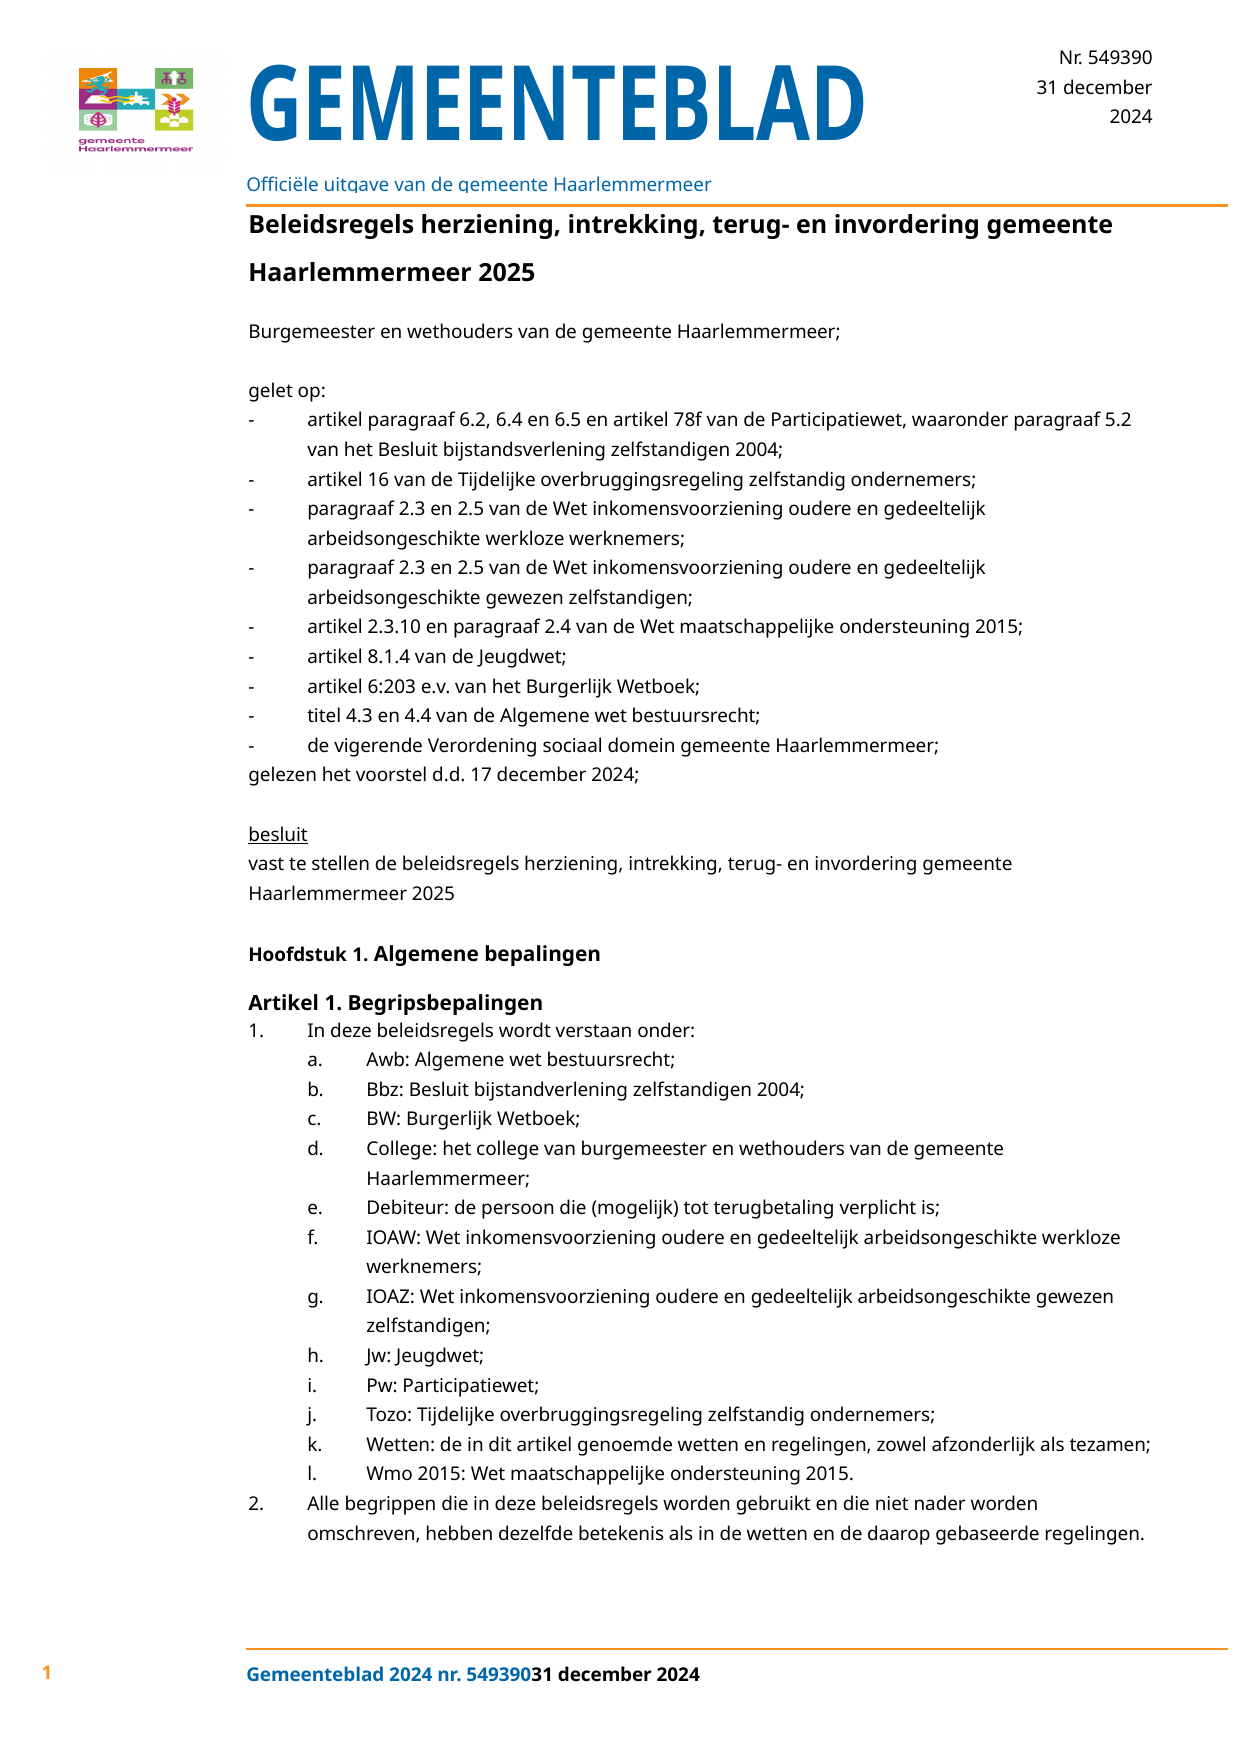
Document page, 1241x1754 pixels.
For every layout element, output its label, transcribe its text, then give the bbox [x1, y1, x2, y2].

text besluit [248, 821, 1152, 847]
picture [41, 47, 231, 172]
list College: het college van burgemeester en wethouders van de gemeente Haarlemmermeer; [307, 1135, 1152, 1191]
text vast te stellen de beleidsregels herziening, intrekking, terug- en invordering gemeente Haarlemmermeer 2025 [248, 850, 1152, 906]
list In deze beleidsregels wordt verstaan onder: [248, 1017, 1152, 1043]
list artikel 6:203 e.v. van het Burgerlijk Wetboek; [248, 673, 1152, 699]
text Beleidsregels herziening, intrekking, terug- en invordering gemeente Haarlemmermeer 2025 [248, 207, 1152, 288]
list Jw: Jeugdwet; [307, 1342, 1152, 1368]
list IOAZ: Wet inkomensvoorziening oudere en gedeeltelijk arbeidsongeschikte gewezen zelfstandigen; [307, 1283, 1152, 1338]
list paragraaf 2.3 en 2.5 van de Wet inkomensvoorziening oudere en gedeeltelijk arbeidsongeschikte gewezen zelfstandigen; [248, 554, 1152, 610]
list artikel 2.3.10 en paragraaf 2.4 van de Wet maatschappelijke ondersteuning 2015; [248, 614, 1152, 639]
text Hoofdstuk 1. Algemene bepalingen [248, 939, 1152, 968]
text gelezen het voorstel d.d. 17 december 2024; [248, 762, 1152, 787]
list de vigerende Verordening sociaal domein gemeente Haarlemmermeer; [248, 732, 1152, 758]
list BW: Burgerlijk Wetboek; [307, 1106, 1152, 1131]
list IOAW: Wet inkomensvoorziening oudere en gedeeltelijk arbeidsongeschikte werkloze werknemers; [307, 1224, 1152, 1279]
list paragraaf 2.3 en 2.5 van de Wet inkomensvoorziening oudere en gedeeltelijk arbeidsongeschikte werkloze werknemers; [248, 495, 1152, 551]
list titel 4.3 en 4.4 van de Algemene wet bestuursrecht; [248, 702, 1152, 728]
list artikel paragraaf 6.2, 6.4 en 6.5 en artikel 78f van de Participatiewet, waaronder paragraaf 5.2 van het Besluit bijstandsverlening zelfstandigen 2004; [248, 407, 1152, 462]
list Debiteur: de persoon die (mogelijk) tot terugbetaling verplicht is; [307, 1194, 1152, 1220]
list Pw: Participatiewet; [307, 1372, 1152, 1398]
list Wmo 2015: Wet maatschappelijke ondersteuning 2015. [307, 1461, 1152, 1486]
text Artikel 1. Begripsbepalingen [248, 988, 1152, 1017]
list artikel 8.1.4 van de Jeugdwet; [248, 643, 1152, 669]
list Tozo: Tijdelijke overbruggingsregeling zelfstandig ondernemers; [307, 1401, 1152, 1427]
text Burgemeester en wethouders van de gemeente Haarlemmermeer; [248, 318, 1152, 344]
list artikel 16 van de Tijdelijke overbruggingsregeling zelfstandig ondernemers; [248, 466, 1152, 492]
list Bbz: Besluit bijstandverlening zelfstandigen 2004; [307, 1076, 1152, 1102]
list Awb: Algemene wet bestuursrecht; [307, 1046, 1152, 1072]
list Alle begrippen die in deze beleidsregels worden gebruikt en die niet nader worden omschreven, hebben dezelfde betekenis als in de wetten en de daarop gebaseerde regelingen. [248, 1490, 1152, 1546]
text gelet op: [248, 377, 1152, 403]
list Wetten: de in dit artikel genoemde wetten en regelingen, zowel afzonderlijk als tezamen; [307, 1431, 1152, 1457]
